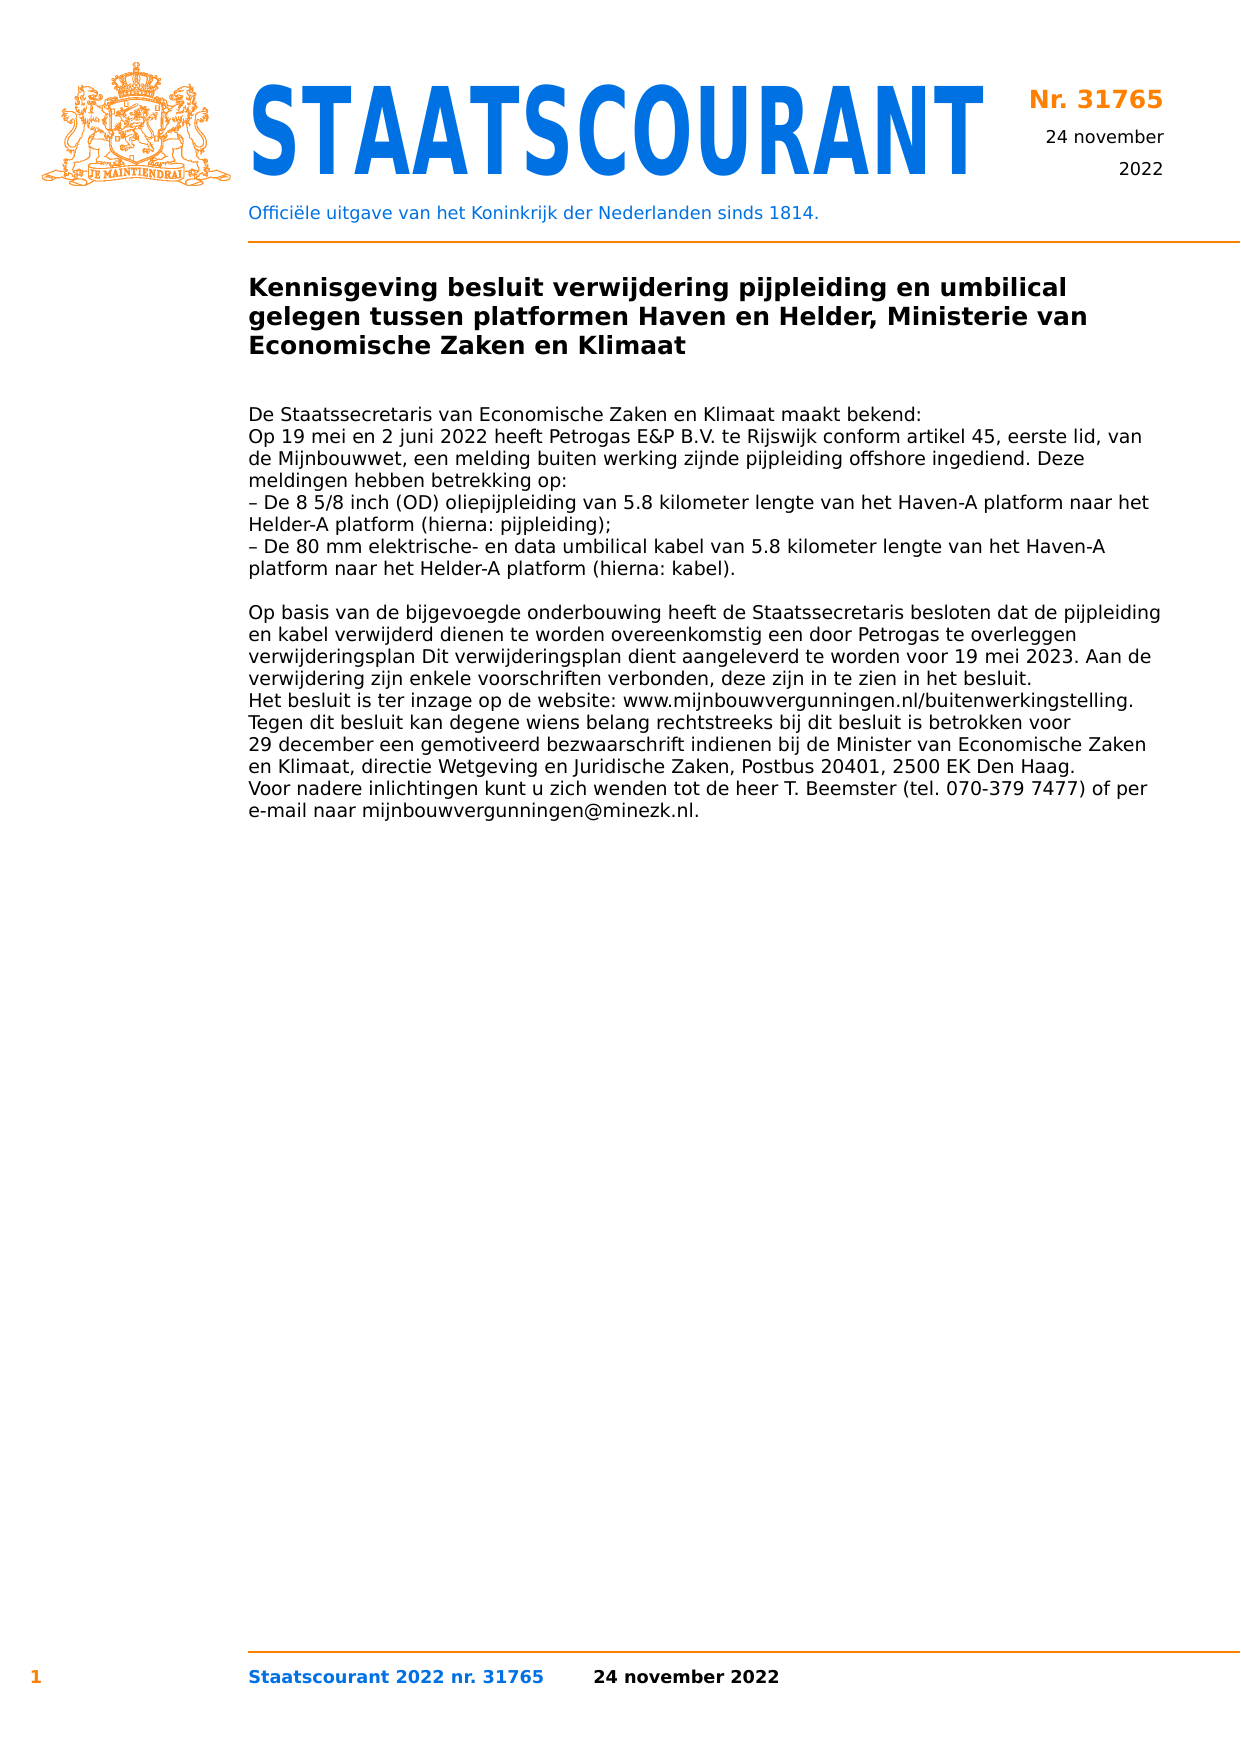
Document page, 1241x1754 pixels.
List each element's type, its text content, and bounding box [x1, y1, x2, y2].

table_cell 2022 [998, 153, 1240, 203]
table_header [25, 62, 248, 241]
table_cell 24 november [998, 121, 1240, 153]
text – De 8 5/8 inch (OD) oliepijpleiding van 5.8 kilometer lengte van het Haven-A platform naar het Helder-A platform (hierna: pijpleiding); [248, 492, 1163, 536]
text De Staatssecretaris van Economische Zaken en Klimaat maakt bekend: [248, 404, 1163, 426]
picture [41, 62, 231, 186]
table_header Nr. 31765 [998, 62, 1240, 121]
subtitle Kennisgeving besluit verwijdering pijpleiding en umbilical gelegen tussen platformen Haven en Helder, Ministerie van Economische Zaken en Klimaat [248, 273, 1163, 361]
text Voor nadere inlichtingen kunt u zich wenden tot de heer T. Beemster (tel. 070-379 7477) of per e-mail naar mijnbouwvergunningen@minezk.nl. [248, 778, 1163, 822]
table_cell Officiële uitgave van het Koninkrijk der Nederlanden sinds 1814. [248, 203, 1240, 241]
text Het besluit is ter inzage op de website: www.mijnbouwvergunningen.nl/buitenwerkingstelling. Tegen dit besluit kan degene wiens belang rechtstreeks bij dit besluit is betrokken voor 29 december een gemotiveerd bezwaarschrift indienen bij de Minister van Economische Zaken en Klimaat, directie Wetgeving en Juridische Zaken, Postbus 20401, 2500 EK Den Haag. [248, 690, 1163, 778]
text Op basis van de bijgevoegde onderbouwing heeft de Staatssecretaris besloten dat de pijpleiding en kabel verwijderd dienen te worden overeenkomstig een door Petrogas te overleggen verwijderingsplan Dit verwijderingsplan dient aangeleverd te worden voor 19 mei 2023. Aan de verwijdering zijn enkele voorschriften verbonden, deze zijn in te zien in het besluit. [248, 602, 1163, 690]
table_header STAATSCOURANT [248, 62, 998, 203]
text – De 80 mm elektrische- en data umbilical kabel van 5.8 kilometer lengte van het Haven-A platform naar het Helder-A platform (hierna: kabel). [248, 536, 1163, 580]
text Op 19 mei en 2 juni 2022 heeft Petrogas E&P B.V. te Rijswijk conform artikel 45, eerste lid, van de Mijnbouwwet, een melding buiten werking zijnde pijpleiding offshore ingediend. Deze meldingen hebben betrekking op: [248, 426, 1163, 492]
